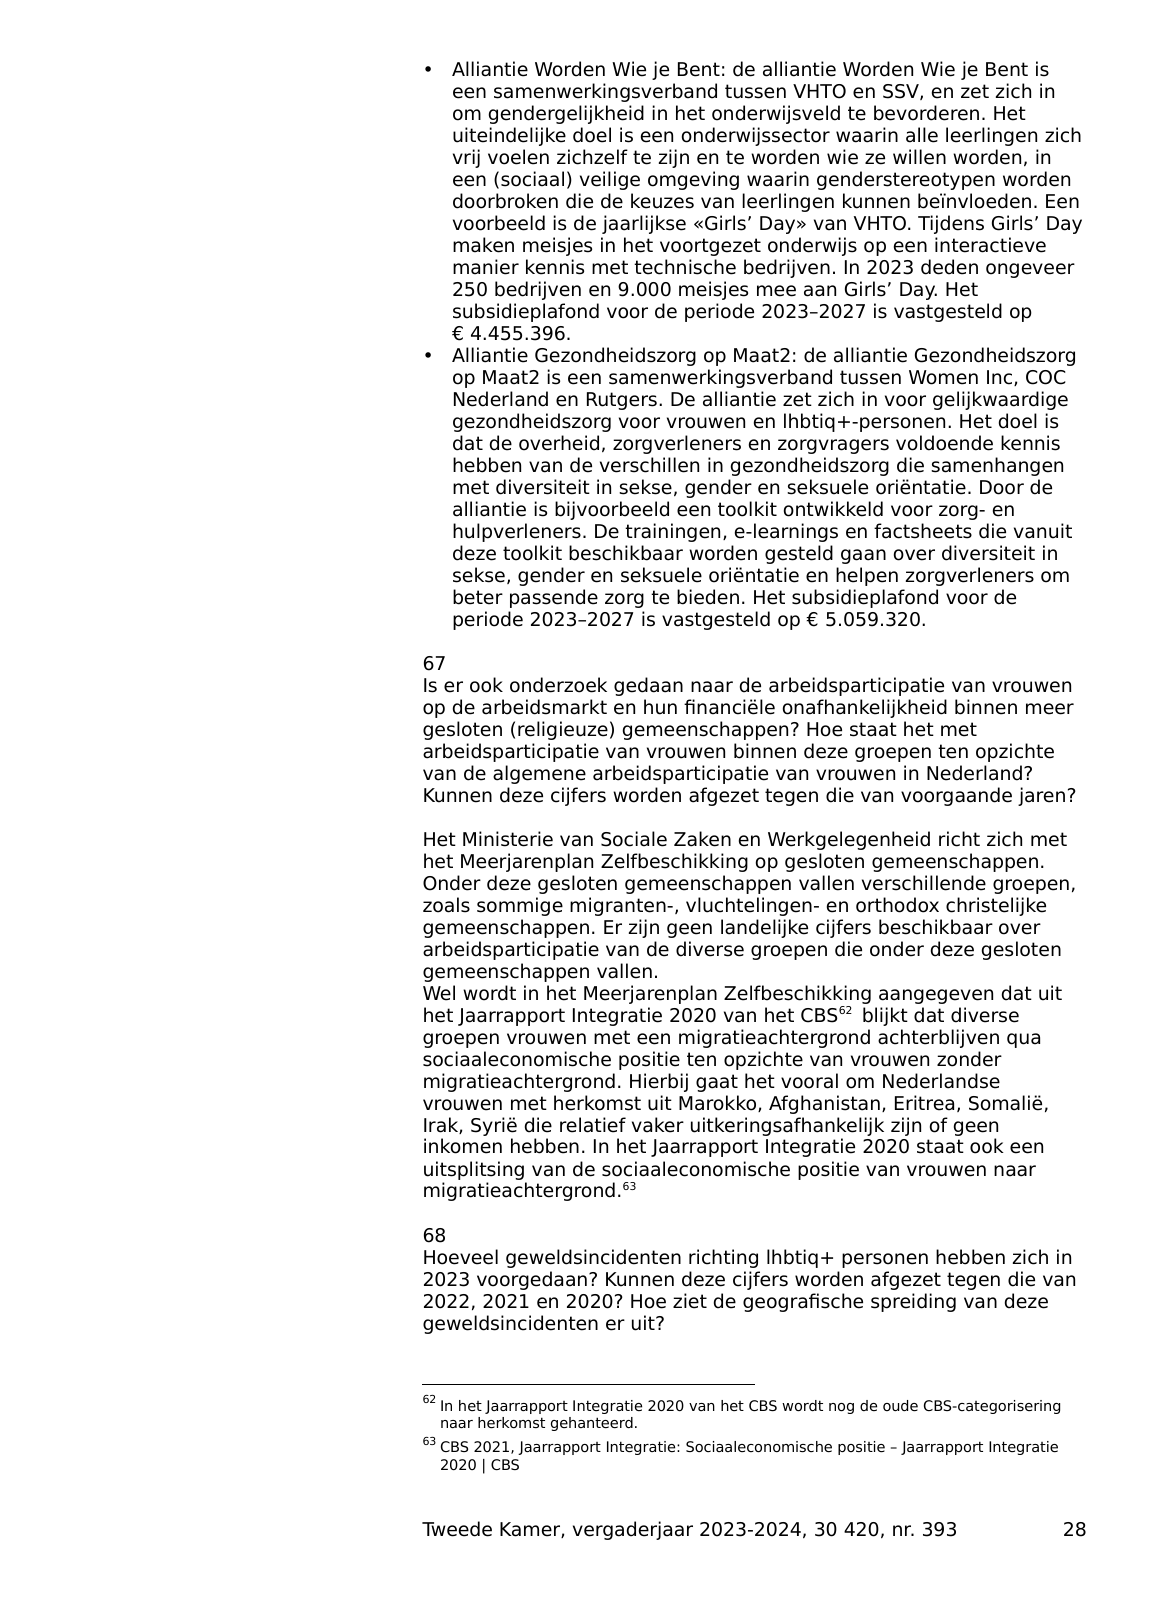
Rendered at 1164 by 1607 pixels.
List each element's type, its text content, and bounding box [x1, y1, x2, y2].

text Is er ook onderzoek gedaan naar de arbeidsparticipatie van vrouwen op de arbeidsmarkt en hun financiële onafhankelijkheid binnen meer gesloten (religieuze) gemeenschappen? Hoe staat het met arbeidsparticipatie van vrouwen binnen deze groepen ten opzichte van de algemene arbeidsparticipatie van vrouwen in Nederland? Kunnen deze cijfers worden afgezet tegen die van voorgaande jaren? [422, 675, 1087, 807]
text In het Jaarrapport Integratie 2020 van het CBS wordt nog de oude CBS-categorisering naar herkomst gehanteerd. [422, 1393, 1087, 1432]
text Hoeveel geweldsincidenten richting lhbtiq+ personen hebben zich in 2023 voorgedaan? Kunnen deze cijfers worden afgezet tegen die van 2022, 2021 en 2020? Hoe ziet de geografische spreiding van deze geweldsincidenten er uit? [422, 1247, 1087, 1334]
text • Alliantie Worden Wie je Bent: de alliantie Worden Wie je Bent is een samenwerkingsverband tussen VHTO en SSV, en zet zich in om gendergelijkheid in het onderwijsveld te bevorderen. Het uiteindelijke doel is een onderwijssector waarin alle leerlingen zich vrij voelen zichzelf te zijn en te worden wie ze willen worden, in een (sociaal) veilige omgeving waarin genderstereotypen worden doorbroken die de keuzes van leerlingen kunnen beïnvloeden. Een voorbeeld is de jaarlijkse «Girls’ Day» van VHTO. Tijdens Girls’ Day maken meisjes in het voortgezet onderwijs op een interactieve manier kennis met technische bedrijven. In 2023 deden ongeveer 250 bedrijven en 9.000 meisjes mee aan Girls’ Day. Het subsidieplafond voor de periode 2023–2027 is vastgesteld op € 4.455.396. [422, 59, 1087, 345]
text Het Ministerie van Sociale Zaken en Werkgelegenheid richt zich met het Meerjarenplan Zelfbeschikking op gesloten gemeenschappen. Onder deze gesloten gemeenschappen vallen verschillende groepen, zoals sommige migranten-, vluchtelingen- en orthodox christelijke gemeenschappen. Er zijn geen landelijke cijfers beschikbaar over arbeidsparticipatie van de diverse groepen die onder deze gesloten gemeenschappen vallen. [422, 829, 1087, 983]
text 67 [422, 653, 1087, 675]
text Wel wordt in het Meerjarenplan Zelfbeschikking aangegeven dat uit het Jaarrapport Integratie 2020 van het CBS blijkt dat diverse groepen vrouwen met een migratieachtergrond achterblijven qua sociaaleconomische positie ten opzichte van vrouwen zonder migratieachtergrond. Hierbij gaat het vooral om Nederlandse vrouwen met herkomst uit Marokko, Afghanistan, Eritrea, Somalië, Irak, Syrië die relatief vaker uitkeringsafhankelijk zijn of geen inkomen hebben. In het Jaarrapport Integratie 2020 staat ook een uitsplitsing van de sociaaleconomische positie van vrouwen naar migratieachtergrond. [422, 983, 1087, 1202]
text • Alliantie Gezondheidszorg op Maat2: de alliantie Gezondheidszorg op Maat2 is een samenwerkingsverband tussen Women Inc, COC Nederland en Rutgers. De alliantie zet zich in voor gelijkwaardige gezondheidszorg voor vrouwen en lhbtiq+-personen. Het doel is dat de overheid, zorgverleners en zorgvragers voldoende kennis hebben van de verschillen in gezondheidszorg die samenhangen met diversiteit in sekse, gender en seksuele oriëntatie. Door de alliantie is bijvoorbeeld een toolkit ontwikkeld voor zorg- en hulpverleners. De trainingen, e-learnings en factsheets die vanuit deze toolkit beschikbaar worden gesteld gaan over diversiteit in sekse, gender en seksuele oriëntatie en helpen zorgverleners om beter passende zorg te bieden. Het subsidieplafond voor de periode 2023–2027 is vastgesteld op € 5.059.320. [422, 345, 1087, 631]
text 68 [422, 1224, 1087, 1247]
text CBS 2021, Jaarrapport Integratie: Sociaaleconomische positie – Jaarrapport Integratie 2020 | CBS [422, 1435, 1087, 1474]
